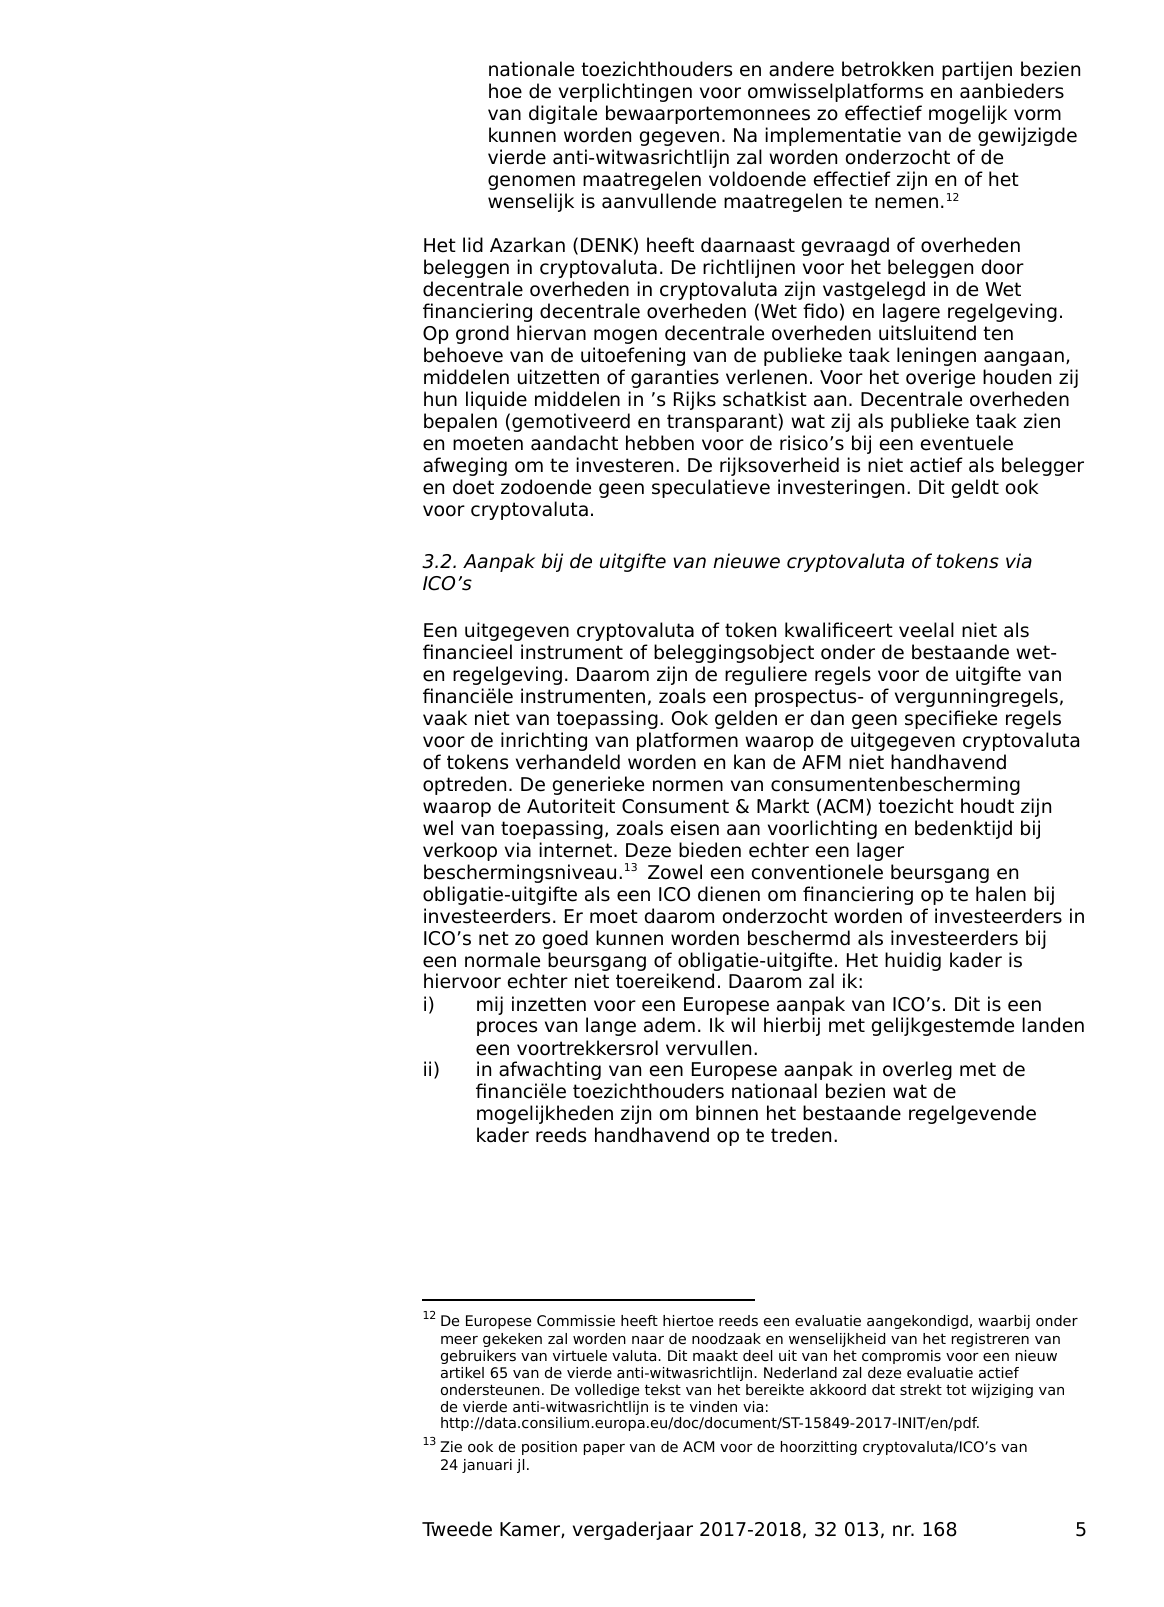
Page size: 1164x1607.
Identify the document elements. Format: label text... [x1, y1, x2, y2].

text Het lid Azarkan (DENK) heeft daarnaast gevraagd of overheden beleggen in cryptovaluta. De richtlijnen voor het beleggen door decentrale overheden in cryptovaluta zijn vastgelegd in de Wet financiering decentrale overheden (Wet fido) en lagere regelgeving. Op grond hiervan mogen decentrale overheden uitsluitend ten behoeve van de uitoefening van de publieke taak leningen aangaan, middelen uitzetten of garanties verlenen. Voor het overige houden zij hun liquide middelen in ’s Rijks schatkist aan. Decentrale overheden bepalen (gemotiveerd en transparant) wat zij als publieke taak zien en moeten aandacht hebben voor de risico’s bij een eventuele afweging om te investeren. De rijksoverheid is niet actief als belegger en doet zodoende geen speculatieve investeringen. Dit geldt ook voor cryptovaluta. [422, 235, 1087, 521]
text ii) in afwachting van een Europese aanpak in overleg met de financiële toezichthouders nationaal bezien wat de mogelijkheden zijn om binnen het bestaande regelgevende kader reeds handhavend op te treden. [422, 1059, 1087, 1147]
text Een uitgegeven cryptovaluta of token kwalificeert veelal niet als financieel instrument of beleggingsobject onder de bestaande wet- en regelgeving. Daarom zijn de reguliere regels voor de uitgifte van financiële instrumenten, zoals een prospectus- of vergunningregels, vaak niet van toepassing. Ook gelden er dan geen specifieke regels voor de inrichting van platformen waarop de uitgegeven cryptovaluta of tokens verhandeld worden en kan de AFM niet handhavend optreden. De generieke normen van consumentenbescherming waarop de Autoriteit Consument & Markt (ACM) toezicht houdt zijn wel van toepassing, zoals eisen aan voorlichting en bedenktijd bij verkoop via internet. Deze bieden echter een lager beschermingsniveau. Zowel een conventionele beursgang en obligatie-uitgifte als een ICO dienen om financiering op te halen bij investeerders. Er moet daarom onderzocht worden of investeerders in ICO’s net zo goed kunnen worden beschermd als investeerders bij een normale beursgang of obligatie-uitgifte. Het huidig kader is hiervoor echter niet toereikend. Daarom zal ik: [422, 620, 1087, 993]
subtitle 3.2. Aanpak bij de uitgifte van nieuwe cryptovaluta of tokens via ICO’s [422, 551, 1087, 595]
text i) mij inzetten voor een Europese aanpak van ICO’s. Dit is een proces van lange adem. Ik wil hierbij met gelijkgestemde landen een voortrekkersrol vervullen. [422, 993, 1087, 1059]
text nationale toezichthouders en andere betrokken partijen bezien hoe de verplichtingen voor omwisselplatforms en aanbieders van digitale bewaarportemonnees zo effectief mogelijk vorm kunnen worden gegeven. Na implementatie van de gewijzigde vierde anti-witwasrichtlijn zal worden onderzocht of de genomen maatregelen voldoende effectief zijn en of het wenselijk is aanvullende maatregelen te nemen. [422, 59, 1087, 213]
text Zie ook de position paper van de ACM voor de hoorzitting cryptovaluta/ICO’s van 24 januari jl. [422, 1435, 1087, 1474]
text De Europese Commissie heeft hiertoe reeds een evaluatie aangekondigd, waarbij onder meer gekeken zal worden naar de noodzaak en wenselijkheid van het registreren van gebruikers van virtuele valuta. Dit maakt deel uit van het compromis voor een nieuw artikel 65 van de vierde anti-witwasrichtlijn. Nederland zal deze evaluatie actief ondersteunen. De volledige tekst van het bereikte akkoord dat strekt tot wijziging van de vierde anti-witwasrichtlijn is te vinden via: http://data.consilium.europa.eu/doc/document/ST-15849-2017-INIT/en/pdf. [422, 1309, 1087, 1432]
